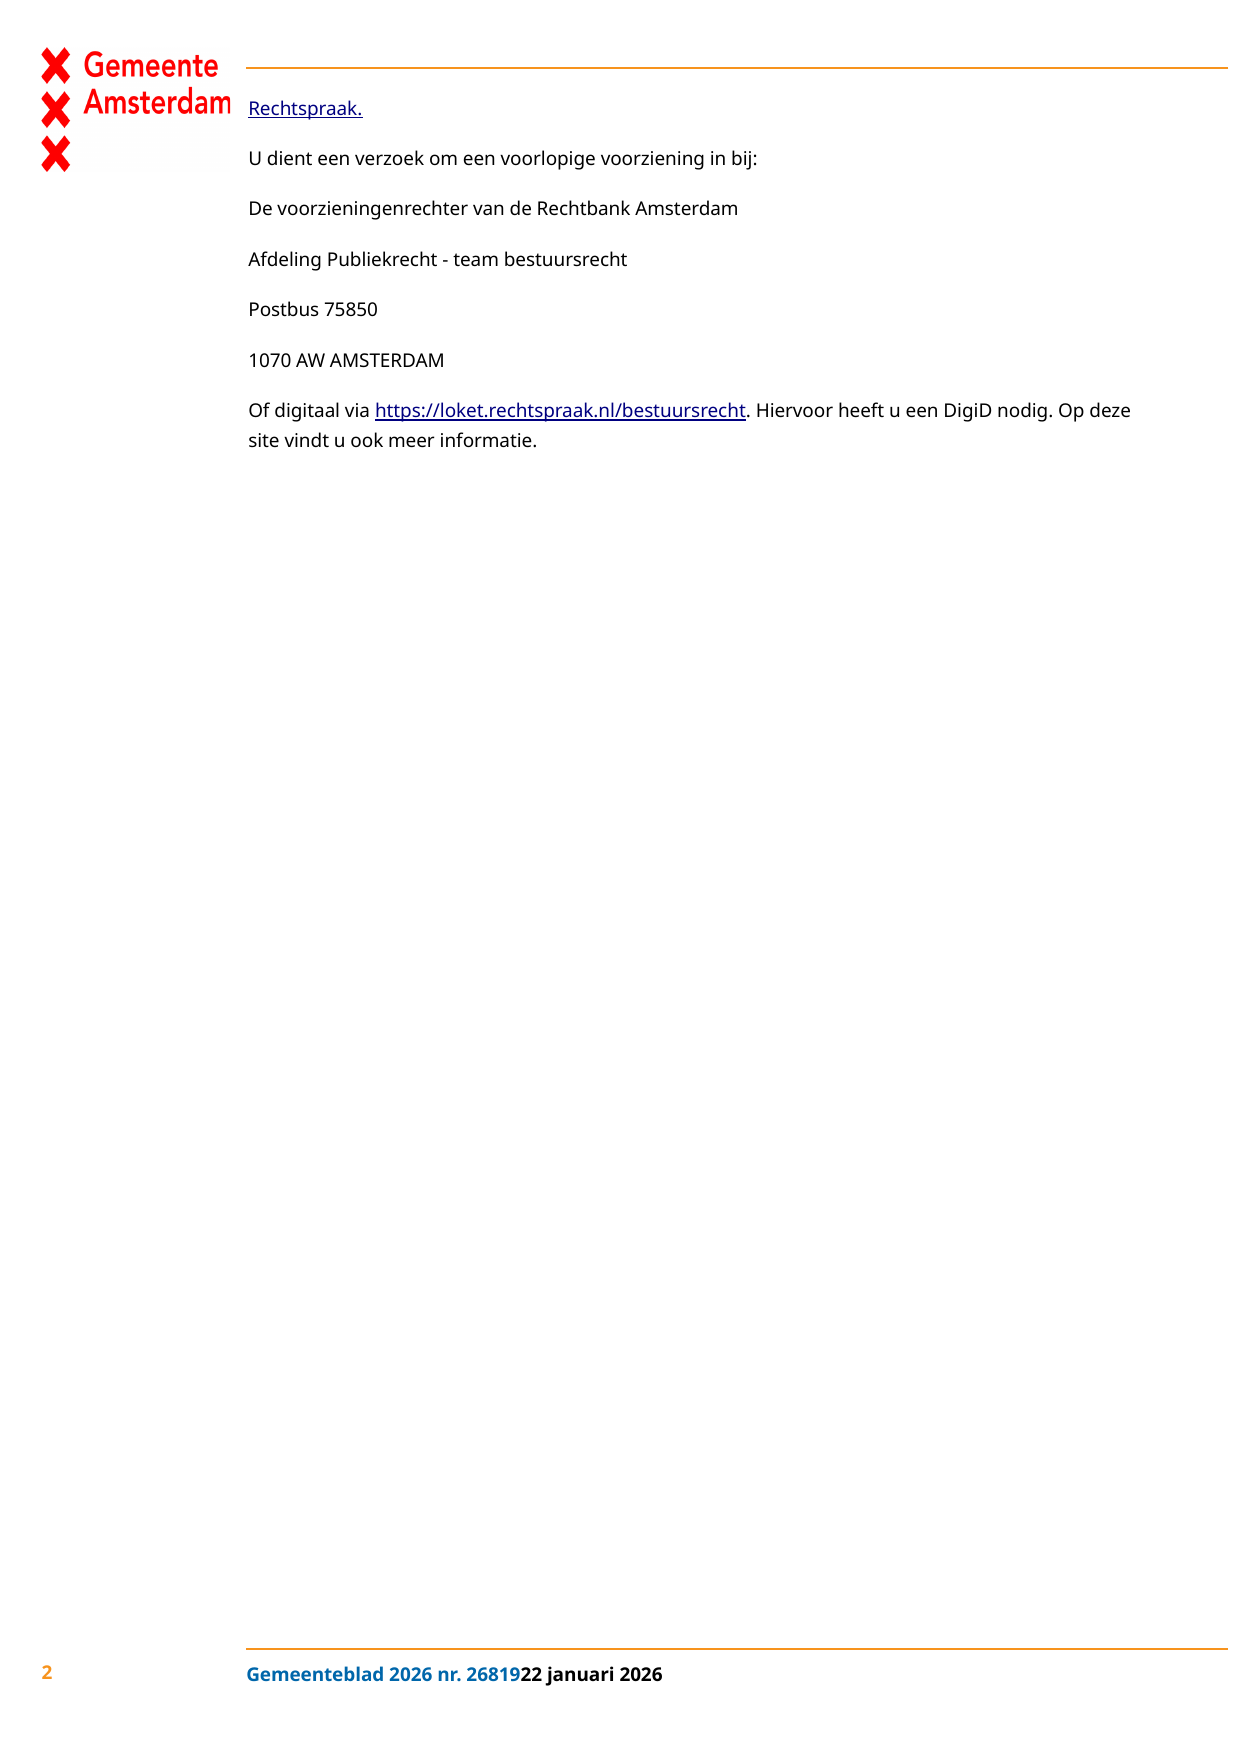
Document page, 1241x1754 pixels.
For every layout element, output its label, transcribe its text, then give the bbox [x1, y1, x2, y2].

picture [41, 47, 231, 172]
text 1070 AW AMSTERDAM [248, 347, 1152, 373]
text De voorzieningenrechter van de Rechtbank Amsterdam [248, 196, 1152, 221]
text Of digitaal via https://loket.rechtspraak.nl/bestuursrecht. Hiervoor heeft u een DigiD nodig. Op deze site vindt u ook meer informatie. [248, 397, 1152, 453]
text Postbus 75850 [248, 296, 1152, 322]
text Afdeling Publiekrecht - team bestuursrecht [248, 246, 1152, 272]
text Rechtspraak. [248, 95, 1152, 121]
text U dient een verzoek om een voorlopige voorziening in bij: [248, 145, 1152, 171]
